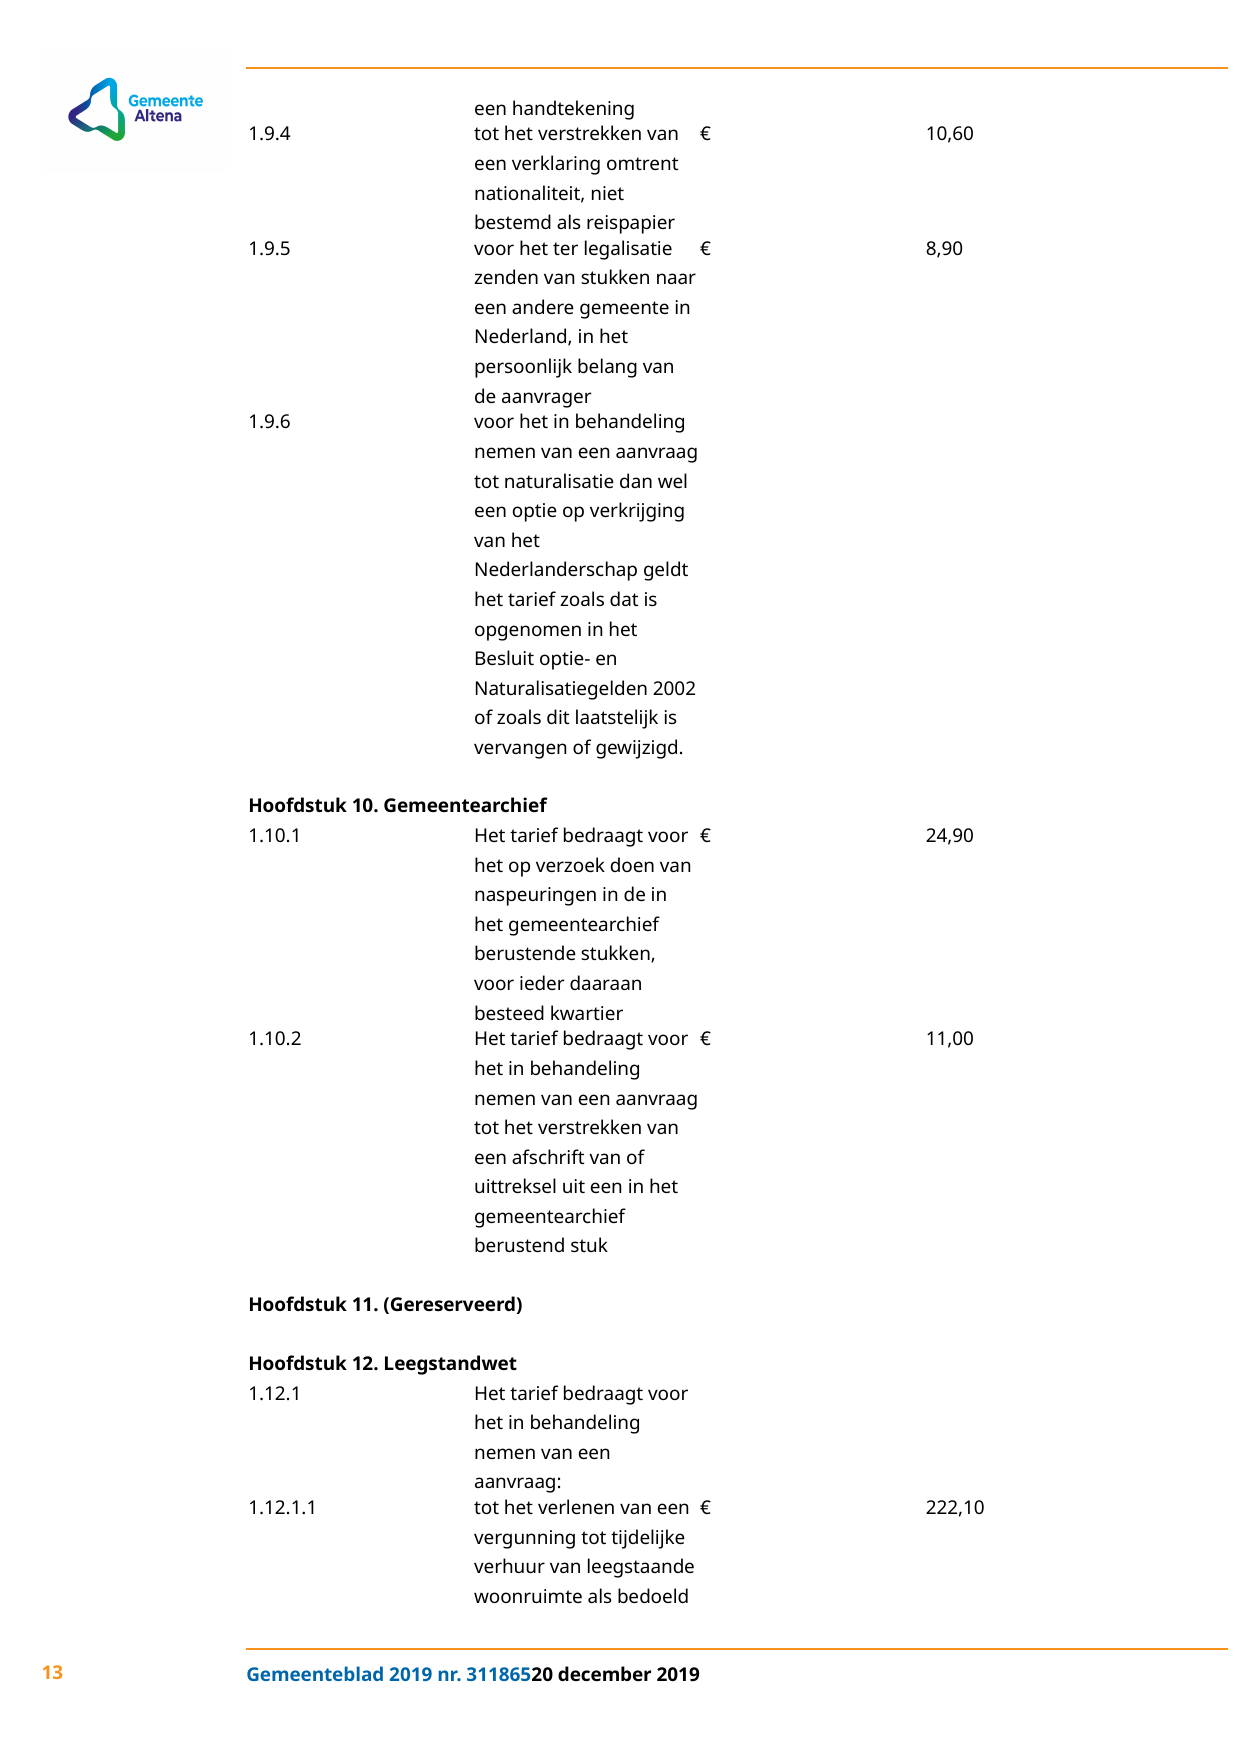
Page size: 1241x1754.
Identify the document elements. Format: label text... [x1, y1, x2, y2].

table_header 1.10.1 [248, 822, 474, 1026]
text Hoofdstuk 10. Gemeentearchief [248, 793, 1152, 818]
table_cell 1.9.6 [248, 409, 474, 760]
table_cell Het tarief bedraagt voor het in behandeling nemen van een aanvraag tot het verstrekken van een afschrift van of uittreksel uit een in het gemeentearchief berustend stuk [474, 1026, 700, 1258]
table_header [926, 1380, 1152, 1494]
table_header 1.12.1 [248, 1380, 474, 1494]
table_cell 8,90 [926, 235, 1152, 409]
table_cell 10,60 [926, 121, 1152, 235]
text Hoofdstuk 12. Leegstandwet [248, 1350, 1152, 1376]
picture [41, 47, 231, 172]
table_cell een handtekening [474, 95, 700, 121]
table_cell [700, 409, 926, 760]
table_header Het tarief bedraagt voor het op verzoek doen van naspeuringen in de in het gemeentearchief berustende stukken, voor ieder daaraan besteed kwartier [474, 822, 700, 1026]
table_cell [248, 95, 474, 121]
table_header € [700, 822, 926, 1026]
table_cell € [700, 1495, 926, 1609]
text Hoofdstuk 11. (Gereserveerd) [248, 1291, 1152, 1317]
table_cell € [700, 1026, 926, 1258]
table_cell € [700, 121, 926, 235]
table_cell [926, 95, 1152, 121]
table_cell 1.12.1.1 [248, 1495, 474, 1609]
table_cell [926, 409, 1152, 760]
table_cell 1.9.4 [248, 121, 474, 235]
table_cell 1.10.2 [248, 1026, 474, 1258]
table_cell 1.9.5 [248, 235, 474, 409]
table_cell voor het ter legalisatie zenden van stukken naar een andere gemeente in Nederland, in het persoonlijk belang van de aanvrager [474, 235, 700, 409]
table_cell [700, 95, 926, 121]
table_header Het tarief bedraagt voor het in behandeling nemen van een aanvraag: [474, 1380, 700, 1494]
table_cell 11,00 [926, 1026, 1152, 1258]
table_cell € [700, 235, 926, 409]
table_cell voor het in behandeling nemen van een aanvraag tot naturalisatie dan wel een optie op verkrijging van het Nederlanderschap geldt het tarief zoals dat is opgenomen in het Besluit optie- en Naturalisatiegelden 2002 of zoals dit laatstelijk is vervangen of gewijzigd. [474, 409, 700, 760]
table_cell 222,10 [926, 1495, 1152, 1609]
table_header [700, 1380, 926, 1494]
table_cell tot het verlenen van een vergunning tot tijdelijke verhuur van leegstaande woonruimte als bedoeld [474, 1495, 700, 1609]
table_header 24,90 [926, 822, 1152, 1026]
table_cell tot het verstrekken van een verklaring omtrent nationaliteit, niet bestemd als reispapier [474, 121, 700, 235]
